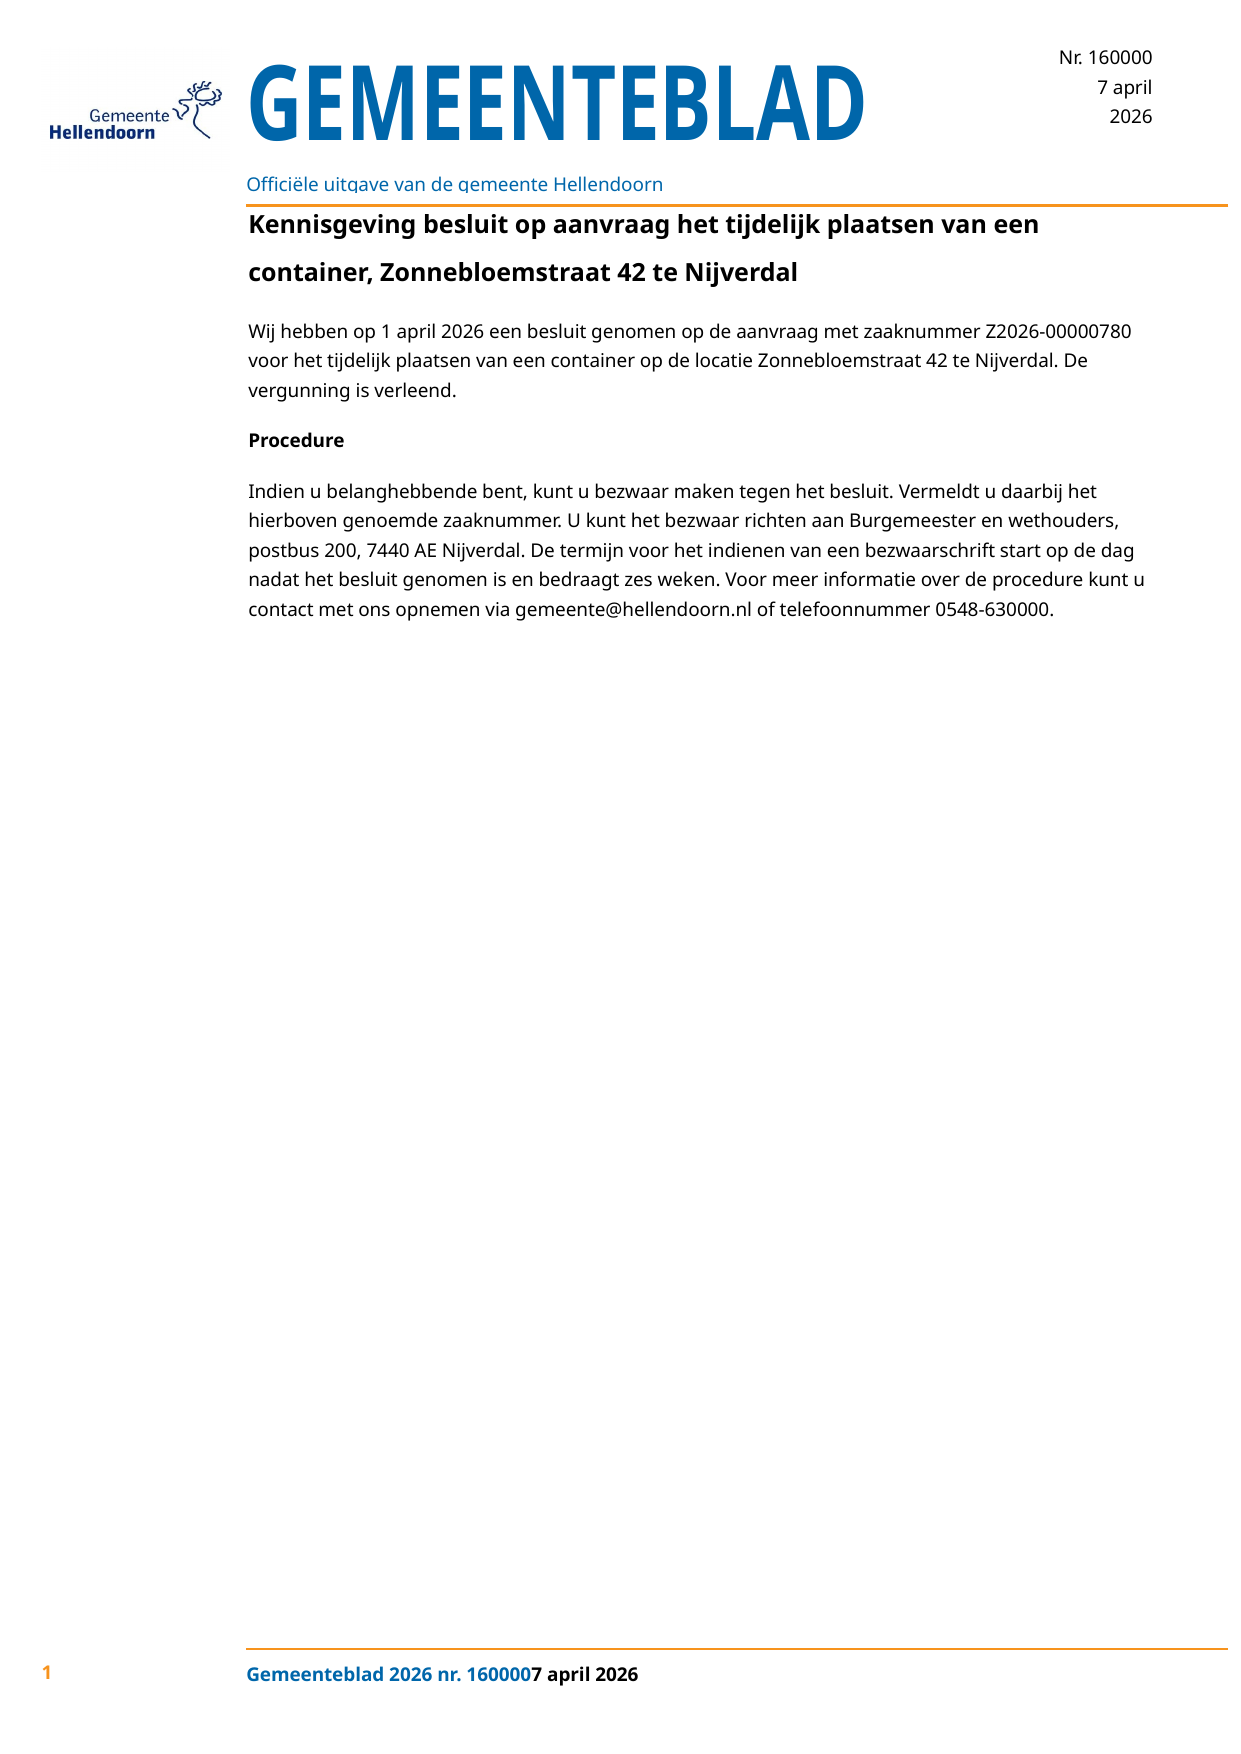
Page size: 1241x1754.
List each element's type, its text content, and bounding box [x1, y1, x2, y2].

picture [41, 47, 231, 172]
text Kennisgeving besluit op aanvraag het tijdelijk plaatsen van een container, Zonnebloemstraat 42 te Nijverdal [248, 207, 1152, 288]
text Indien u belanghebbende bent, kunt u bezwaar maken tegen het besluit. Vermeldt u daarbij het hierboven genoemde zaaknummer. U kunt het bezwaar richten aan Burgemeester en wethouders, postbus 200, 7440 AE Nijverdal. De termijn voor het indienen van een bezwaarschrift start op de dag nadat het besluit genomen is en bedraagt zes weken. Voor meer informatie over de procedure kunt u contact met ons opnemen via gemeente@hellendoorn.nl of telefoonnummer 0548-630000. [248, 478, 1152, 622]
text Procedure [248, 427, 1152, 453]
text Wij hebben op 1 april 2026 een besluit genomen op de aanvraag met zaaknummer Z2026-00000780 voor het tijdelijk plaatsen van een container op de locatie Zonnebloemstraat 42 te Nijverdal. De vergunning is verleend. [248, 318, 1152, 403]
